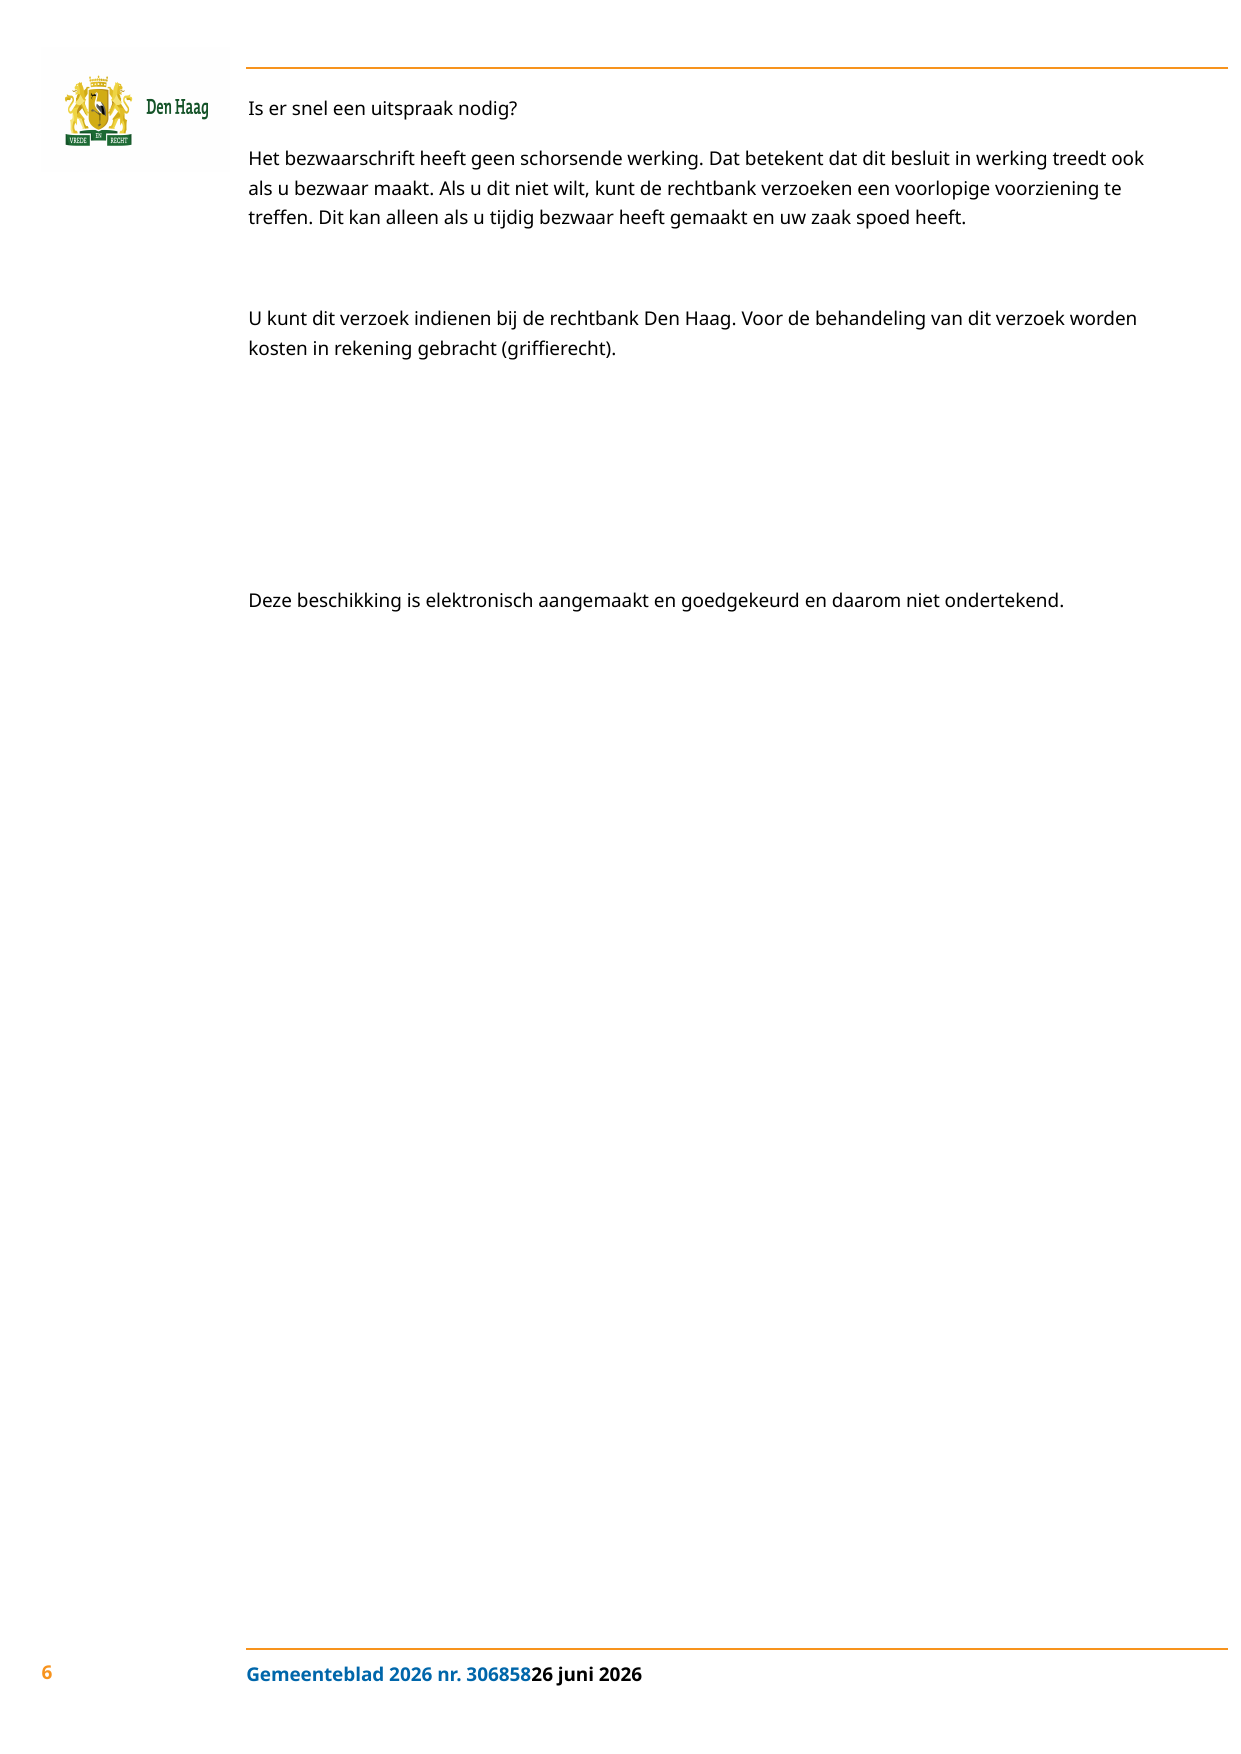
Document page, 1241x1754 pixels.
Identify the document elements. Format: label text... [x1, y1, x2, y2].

picture [41, 47, 231, 172]
text U kunt dit verzoek indienen bij de rechtbank Den Haag. Voor de behandeling van dit verzoek worden kosten in rekening gebracht (griffierecht). [248, 305, 1152, 361]
text Is er snel een uitspraak nodig? [248, 95, 1152, 121]
text Het bezwaarschrift heeft geen schorsende werking. Dat betekent dat dit besluit in werking treedt ook als u bezwaar maakt. Als u dit niet wilt, kunt de rechtbank verzoeken een voorlopige voorziening te treffen. Dit kan alleen als u tijdig bezwaar heeft gemaakt en uw zaak spoed heeft. [248, 145, 1152, 230]
text Deze beschikking is elektronisch aangemaakt en goedgekeurd en daarom niet ondertekend. [248, 587, 1152, 613]
